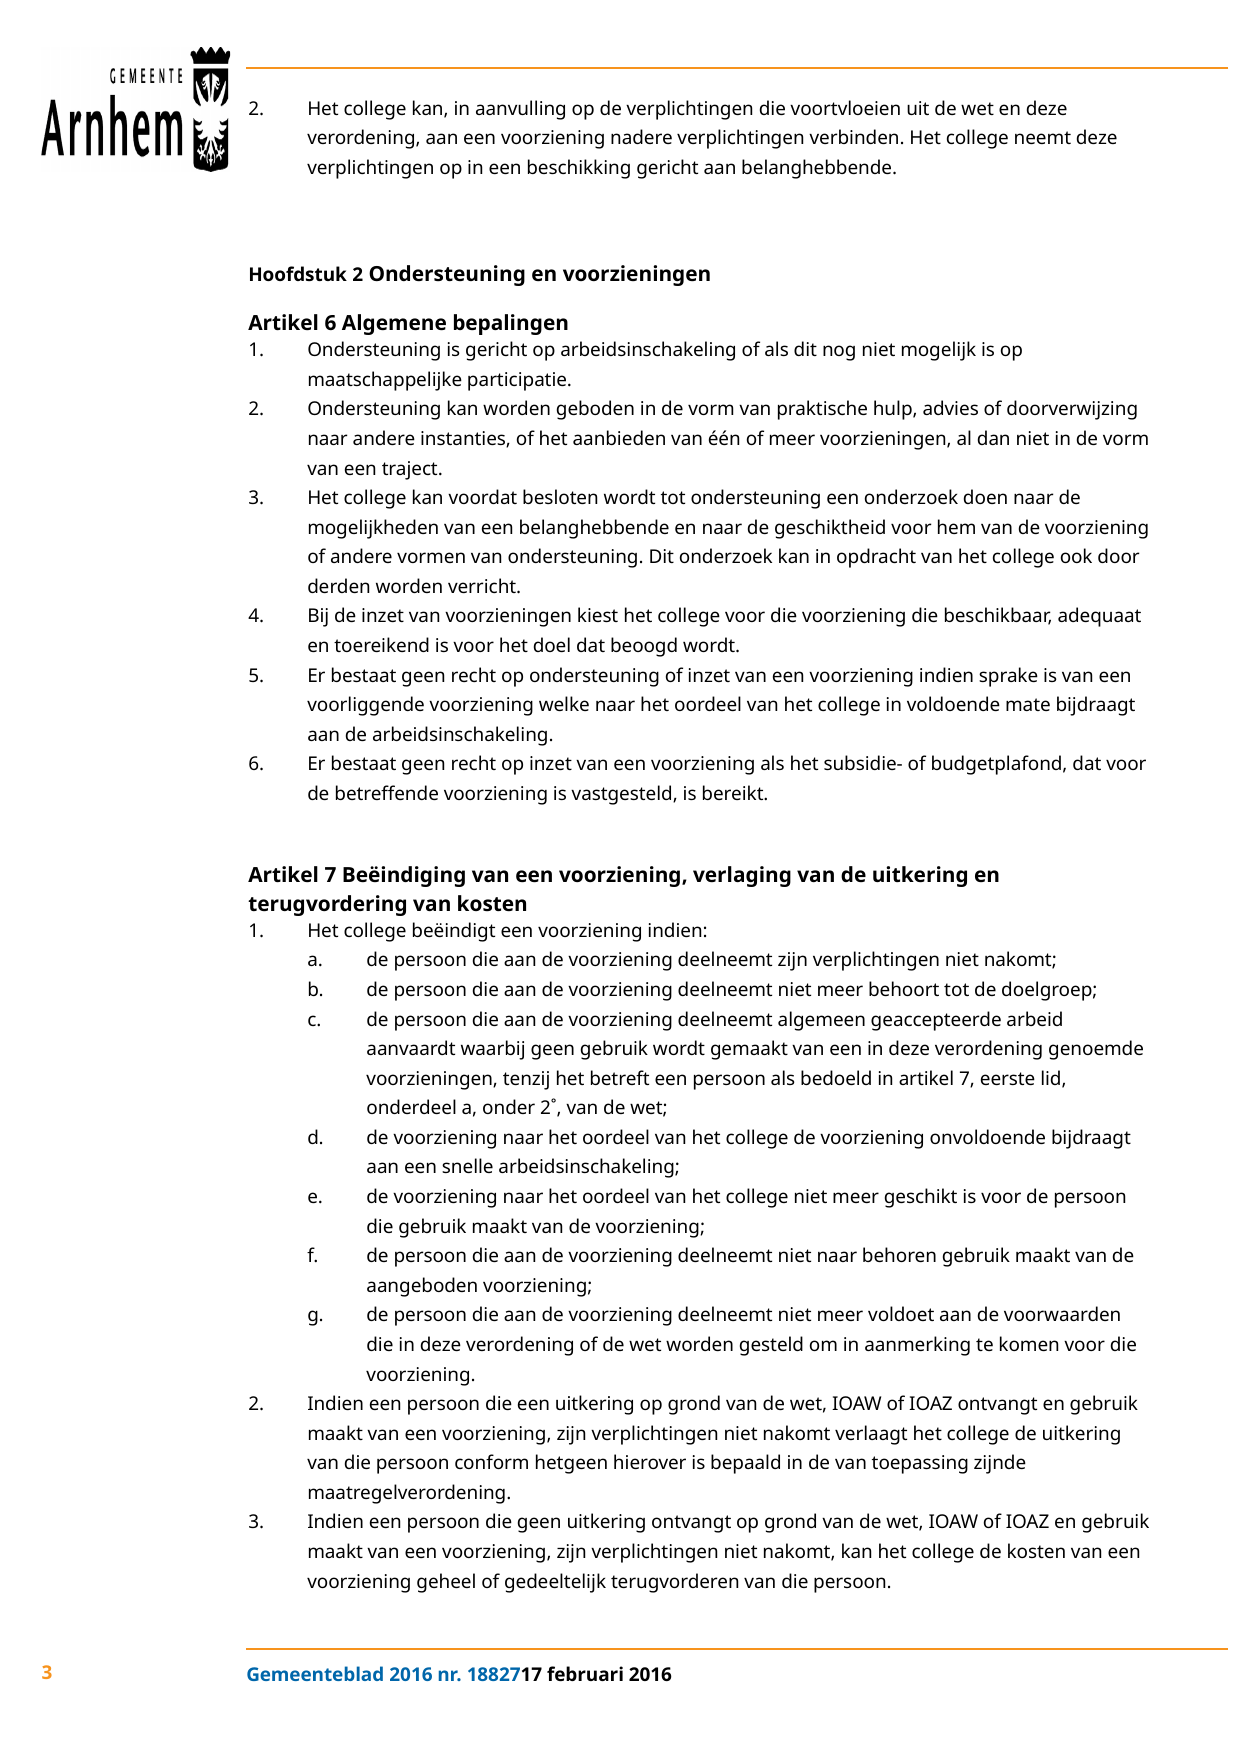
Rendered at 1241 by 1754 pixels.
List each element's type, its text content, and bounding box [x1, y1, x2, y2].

list de persoon die aan de voorziening deelneemt algemeen geaccepteerde arbeid aanvaardt waarbij geen gebruik wordt gemaakt van een in deze verordening genoemde voorzieningen, tenzij het betreft een persoon als bedoeld in artikel 7, eerste lid, onderdeel a, onder 2˚, van de wet; [307, 1006, 1152, 1120]
list Ondersteuning kan worden geboden in de vorm van praktische hulp, advies of doorverwijzing naar andere instanties, of het aanbieden van één of meer voorzieningen, al dan niet in de vorm van een traject. [248, 396, 1152, 481]
list Het college kan, in aanvulling op de verplichtingen die voortvloeien uit de wet en deze verordening, aan een voorziening nadere verplichtingen verbinden. Het college neemt deze verplichtingen op in een beschikking gericht aan belanghebbende. [248, 95, 1152, 180]
list Het college beëindigt een voorziening indien: [248, 917, 1152, 943]
list Bij de inzet van voorzieningen kiest het college voor die voorziening die beschikbaar, adequaat en toereikend is voor het doel dat beoogd wordt. [248, 603, 1152, 658]
list Het college kan voordat besloten wordt tot ondersteuning een onderzoek doen naar de mogelijkheden van een belanghebbende en naar de geschiktheid voor hem van de voorziening of andere vormen van ondersteuning. Dit onderzoek kan in opdracht van het college ook door derden worden verricht. [248, 484, 1152, 599]
list de persoon die aan de voorziening deelneemt zijn verplichtingen niet nakomt; [307, 947, 1152, 972]
list Ondersteuning is gericht op arbeidsinschakeling of als dit nog niet mogelijk is op maatschappelijke participatie. [248, 336, 1152, 392]
text Hoofdstuk 2 Ondersteuning en voorzieningen [248, 259, 1152, 287]
list de voorziening naar het oordeel van het college niet meer geschikt is voor de persoon die gebruik maakt van de voorziening; [307, 1183, 1152, 1239]
list Indien een persoon die geen uitkering ontvangt op grond van de wet, IOAW of IOAZ en gebruik maakt van een voorziening, zijn verplichtingen niet nakomt, kan het college de kosten van een voorziening geheel of gedeeltelijk terugvorderen van die persoon. [248, 1509, 1152, 1594]
list de persoon die aan de voorziening deelneemt niet meer voldoet aan de voorwaarden die in deze verordening of de wet worden gesteld om in aanmerking te komen voor die voorziening. [307, 1302, 1152, 1387]
list de persoon die aan de voorziening deelneemt niet naar behoren gebruik maakt van de aangeboden voorziening; [307, 1242, 1152, 1298]
list Er bestaat geen recht op inzet van een voorziening als het subsidie- of budgetplafond, dat voor de betreffende voorziening is vastgesteld, is bereikt. [248, 751, 1152, 806]
text Artikel 7 Beëindiging van een voorziening, verlaging van de uitkering en terugvordering van kosten [248, 860, 1152, 917]
list Er bestaat geen recht op ondersteuning of inzet van een voorziening indien sprake is van een voorliggende voorziening welke naar het oordeel van het college in voldoende mate bijdraagt aan de arbeidsinschakeling. [248, 662, 1152, 747]
list de persoon die aan de voorziening deelneemt niet meer behoort tot de doelgroep; [307, 976, 1152, 1002]
picture [41, 47, 231, 172]
list de voorziening naar het oordeel van het college de voorziening onvoldoende bijdraagt aan een snelle arbeidsinschakeling; [307, 1124, 1152, 1179]
list Indien een persoon die een uitkering op grond van de wet, IOAW of IOAZ ontvangt en gebruik maakt van een voorziening, zijn verplichtingen niet nakomt verlaagt het college de uitkering van die persoon conform hetgeen hierover is bepaald in de van toepassing zijnde maatregelverordening. [248, 1390, 1152, 1505]
text Artikel 6 Algemene bepalingen [248, 308, 1152, 336]
